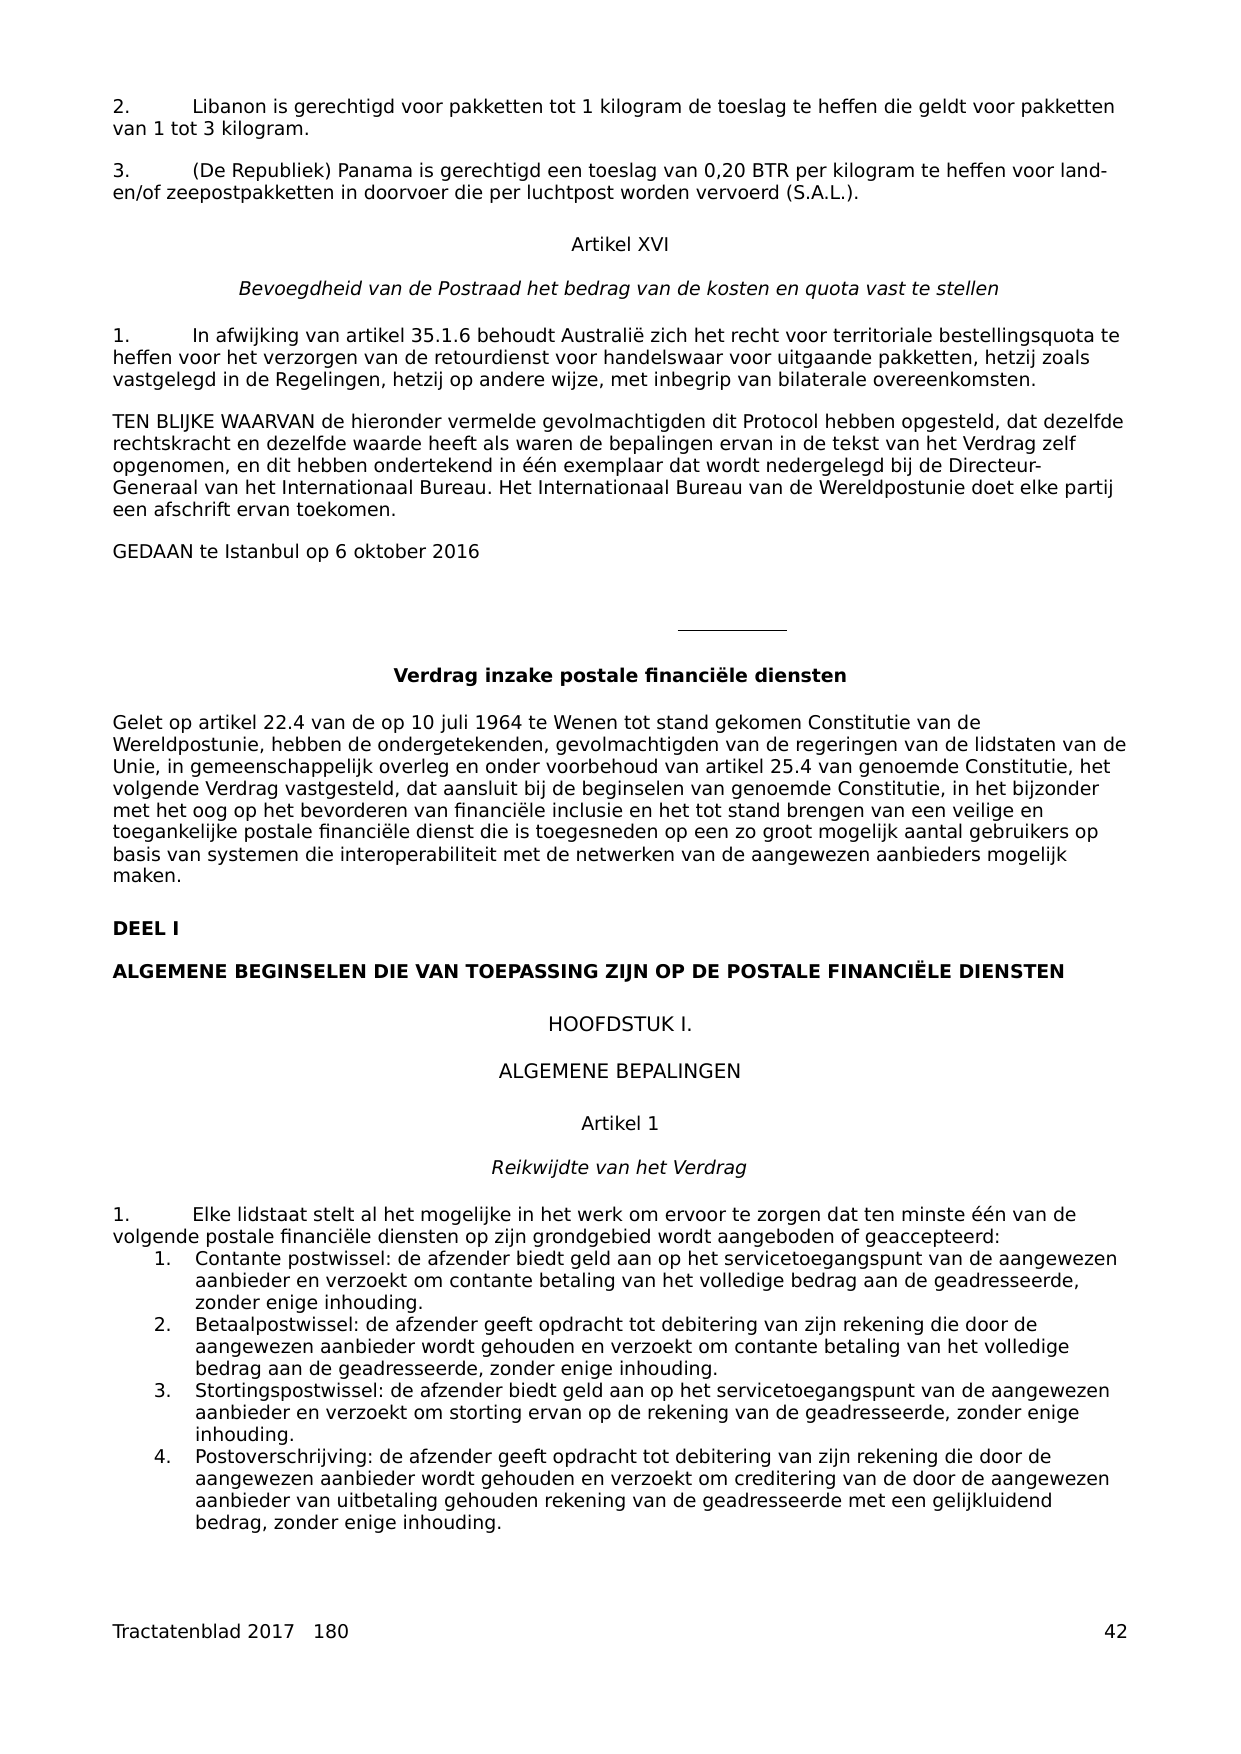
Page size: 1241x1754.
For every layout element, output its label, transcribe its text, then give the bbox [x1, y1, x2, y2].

text 3. (De Republiek) Panama is gerechtigd een toeslag van 0,20 BTR per kilogram te heffen voor land- en/of zeepostpakketten in doorvoer die per luchtpost worden vervoerd (S.A.L.). [112, 160, 1128, 204]
text GEDAAN te Istanbul op 6 oktober 2016 [112, 541, 1128, 563]
text 3. Stortingspostwissel: de afzender biedt geld aan op het servicetoegangspunt van de aangewezen aanbieder en verzoekt om storting ervan op de rekening van de geadresseerde, zonder enige inhouding. [153, 1380, 1128, 1446]
subtitle Verdrag inzake postale financiële diensten [112, 664, 1128, 687]
text 1. In afwijking van artikel 35.1.6 behoudt Australië zich het recht voor territoriale bestellingsquota te heffen voor het verzorgen van de retourdienst voor handelswaar voor uitgaande pakketten, hetzij zoals vastgelegd in de Regelingen, hetzij op andere wijze, met inbegrip van bilaterale overeenkomsten. [112, 325, 1128, 391]
subtitle DEEL I ALGEMENE BEGINSELEN DIE VAN TOEPASSING ZIJN OP DE POSTALE FINANCIËLE DIENSTEN [112, 917, 1128, 983]
text 2. Libanon is gerechtigd voor pakketten tot 1 kilogram de toeslag te heffen die geldt voor pakketten van 1 tot 3 kilogram. [112, 96, 1128, 140]
subtitle Artikel 1 Reikwijdte van het Verdrag [112, 1113, 1128, 1179]
subtitle Artikel XVI Bevoegdheid van de Postraad het bedrag van de kosten en quota vast te stellen [112, 234, 1128, 300]
subtitle HOOFDSTUK I. ALGEMENE BEPALINGEN [112, 1013, 1128, 1083]
text 2. Betaalpostwissel: de afzender geeft opdracht tot debitering van zijn rekening die door de aangewezen aanbieder wordt gehouden en verzoekt om contante betaling van het volledige bedrag aan de geadresseerde, zonder enige inhouding. [153, 1314, 1128, 1380]
text 1. Elke lidstaat stelt al het mogelijke in het werk om ervoor te zorgen dat ten minste één van de volgende postale financiële diensten op zijn grondgebied wordt aangeboden of geaccepteerd: [112, 1204, 1128, 1248]
text 1. Contante postwissel: de afzender biedt geld aan op het servicetoegangspunt van de aangewezen aanbieder en verzoekt om contante betaling van het volledige bedrag aan de geadresseerde, zonder enige inhouding. [153, 1248, 1128, 1314]
text 4. Postoverschrijving: de afzender geeft opdracht tot debitering van zijn rekening die door de aangewezen aanbieder wordt gehouden en verzoekt om creditering van de door de aangewezen aanbieder van uitbetaling gehouden rekening van de geadresseerde met een gelijkluidend bedrag, zonder enige inhouding. [153, 1446, 1128, 1534]
text TEN BLIJKE WAARVAN de hieronder vermelde gevolmachtigden dit Protocol hebben opgesteld, dat dezelfde rechtskracht en dezelfde waarde heeft als waren de bepalingen ervan in de tekst van het Verdrag zelf opgenomen, en dit hebben ondertekend in één exemplaar dat wordt nedergelegd bij de Directeur-Generaal van het Internationaal Bureau. Het Internationaal Bureau van de Wereldpostunie doet elke partij een afschrift ervan toekomen. [112, 411, 1128, 521]
text Gelet op artikel 22.4 van de op 10 juli 1964 te Wenen tot stand gekomen Constitutie van de Wereldpostunie, hebben de ondergetekenden, gevolmachtigden van de regeringen van de lidstaten van de Unie, in gemeenschappelijk overleg en onder voorbehoud van artikel 25.4 van genoemde Constitutie, het volgende Verdrag vastgesteld, dat aansluit bij de beginselen van genoemde Constitutie, in het bijzonder met het oog op het bevorderen van financiële inclusie en het tot stand brengen van een veilige en toegankelijke postale financiële dienst die is toegesneden op een zo groot mogelijk aantal gebruikers op basis van systemen die interoperabiliteit met de netwerken van de aangewezen aanbieders mogelijk maken. [112, 712, 1128, 887]
